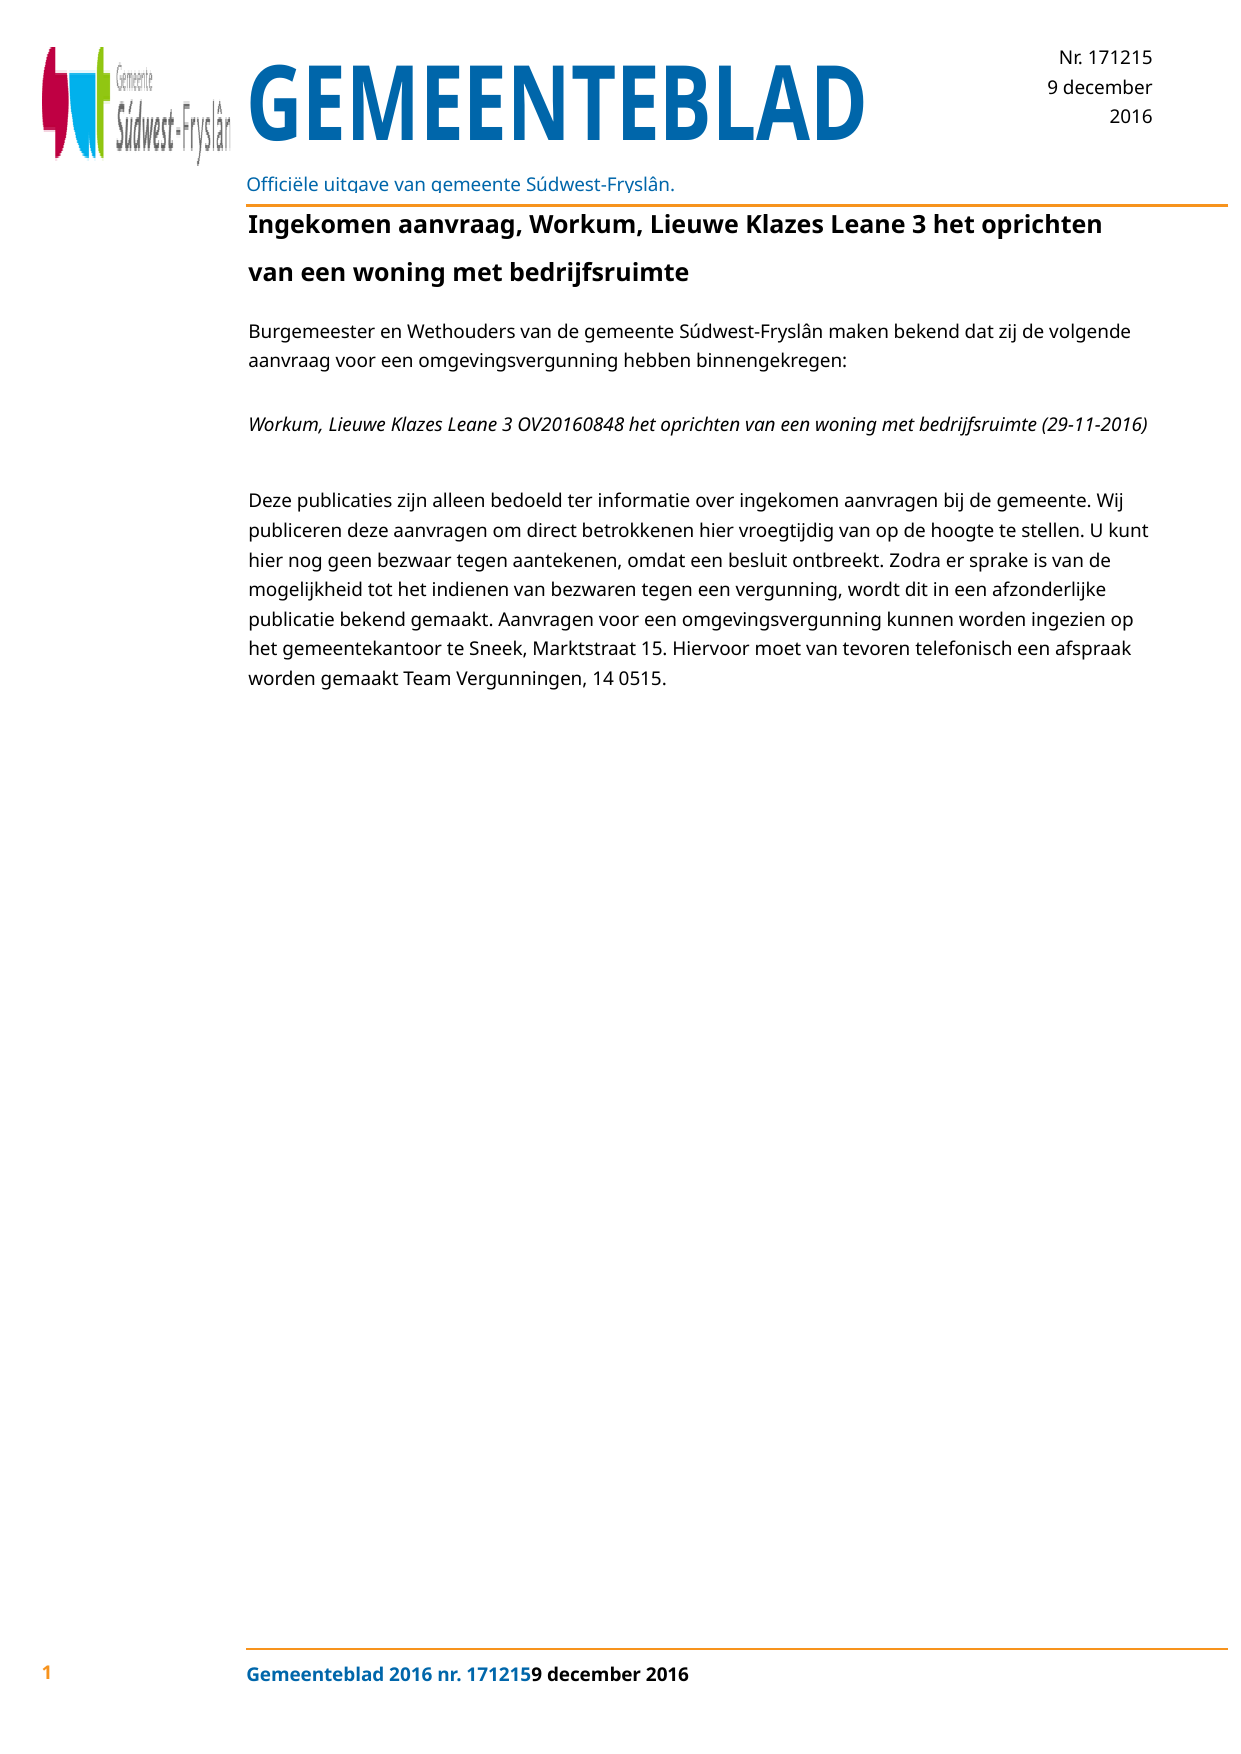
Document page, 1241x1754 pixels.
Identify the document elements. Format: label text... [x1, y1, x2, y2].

text Workum, Lieuwe Klazes Leane 3 OV20160848 het oprichten van een woning met bedrijfsruimte (29-11-2016) [248, 411, 1152, 437]
picture [41, 47, 231, 172]
text Burgemeester en Wethouders van de gemeente Súdwest-Fryslân maken bekend dat zij de volgende aanvraag voor een omgevingsvergunning hebben binnengekregen: [248, 318, 1152, 373]
text Deze publicaties zijn alleen bedoeld ter informatie over ingekomen aanvragen bij de gemeente. Wij publiceren deze aanvragen om direct betrokkenen hier vroegtijdig van op de hoogte te stellen. U kunt hier nog geen bezwaar tegen aantekenen, omdat een besluit ontbreekt. Zodra er sprake is van de mogelijkheid tot het indienen van bezwaren tegen een vergunning, wordt dit in een afzonderlijke publicatie bekend gemaakt. Aanvragen voor een omgevingsvergunning kunnen worden ingezien op het gemeentekantoor te Sneek, Marktstraat 15. Hiervoor moet van tevoren telefonisch een afspraak worden gemaakt Team Vergunningen, 14 0515. [248, 488, 1152, 691]
text Ingekomen aanvraag, Workum, Lieuwe Klazes Leane 3 het oprichten van een woning met bedrijfsruimte [248, 207, 1152, 288]
